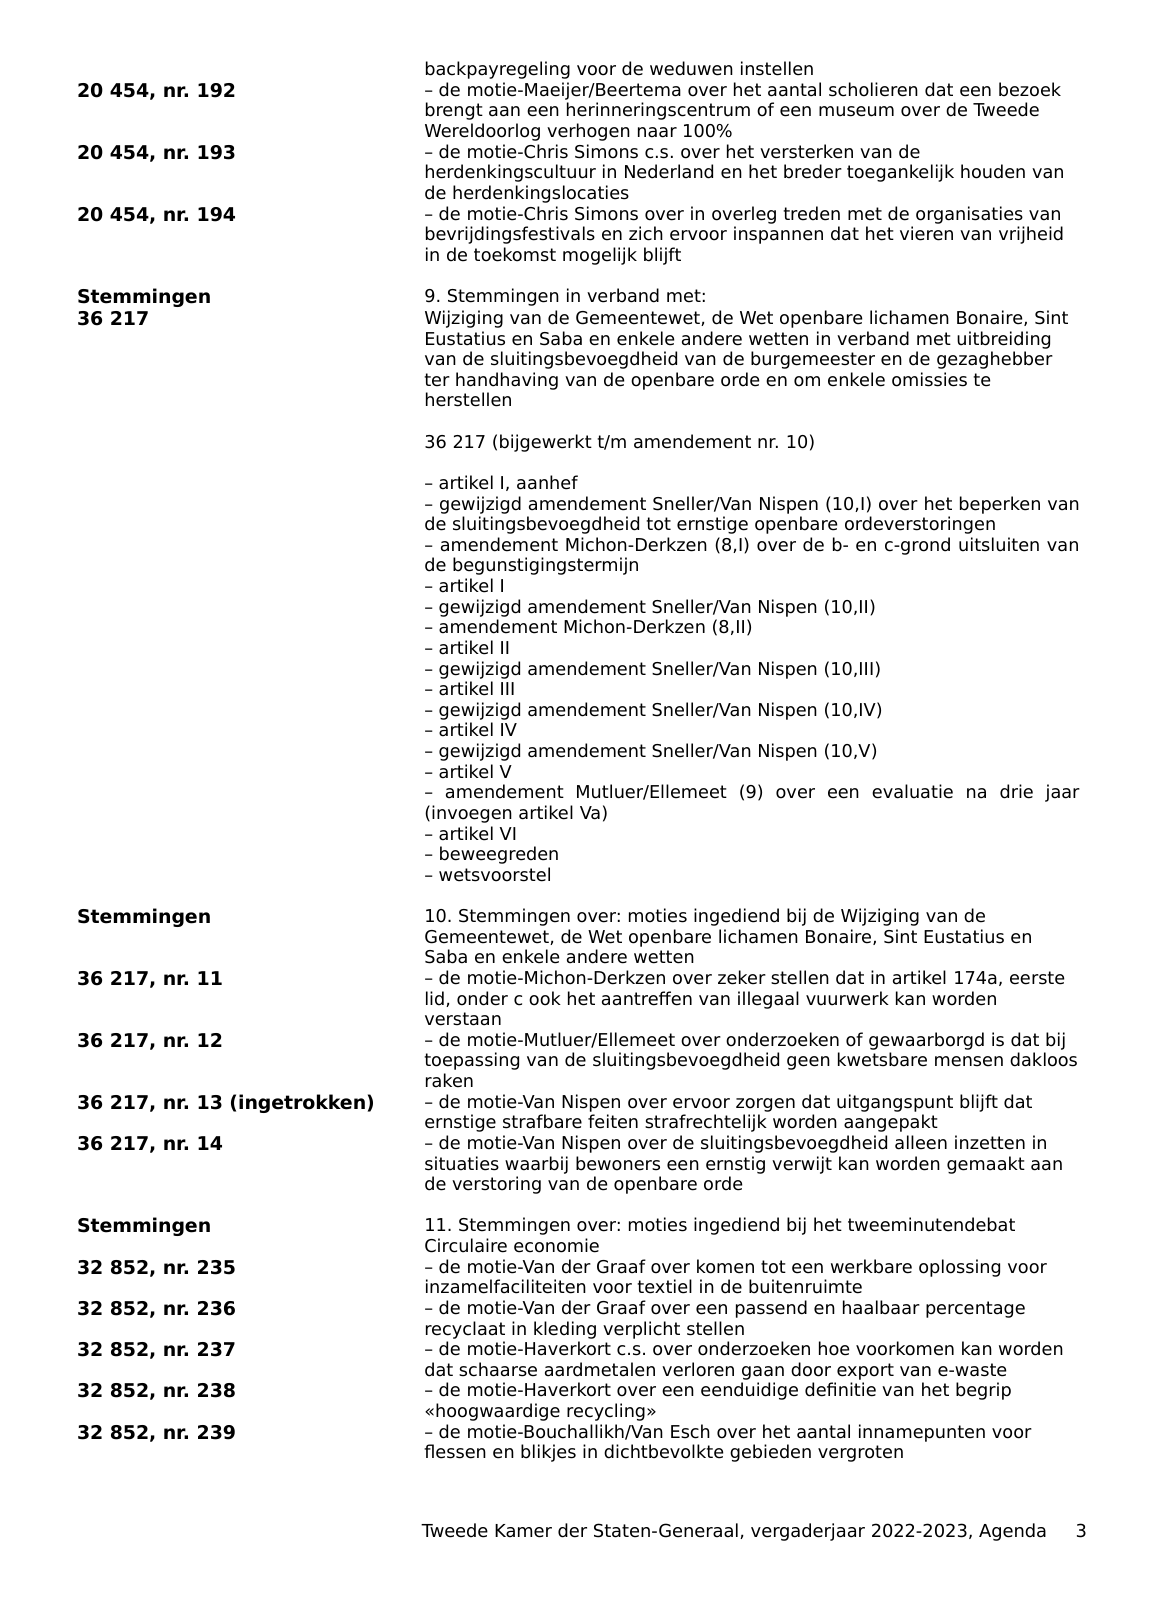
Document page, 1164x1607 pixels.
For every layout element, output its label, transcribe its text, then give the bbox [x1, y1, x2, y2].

table_cell [401, 535, 418, 576]
table_cell – wetsvoorstel [418, 865, 1087, 885]
table_cell 32 852, nr. 238 [77, 1380, 401, 1422]
table_cell [401, 782, 418, 823]
table_cell 32 852, nr. 237 [77, 1339, 401, 1380]
table_cell – artikel III [418, 679, 1087, 700]
table_cell [77, 494, 401, 535]
table_cell [77, 535, 401, 576]
table_cell – gewijzigd amendement Sneller/Van Nispen (10,I) over het beperken van de sluitingsbevoegdheid tot ernstige openbare ordeverstoringen [418, 494, 1087, 535]
table_cell [77, 700, 401, 720]
table_cell [418, 452, 1087, 473]
table_cell – de motie-Haverkort c.s. over onderzoeken hoe voorkomen kan worden dat schaarse aardmetalen verloren gaan door export van e-waste [418, 1339, 1087, 1380]
table_cell Wijziging van de Gemeentewet, de Wet openbare lichamen Bonaire, Sint Eustatius en Saba en enkele andere wetten in verband met uitbreiding van de sluitingsbevoegdheid van de burgemeester en de gezaghebber ter handhaving van de openbare orde en om enkele omissies te herstellen [418, 308, 1087, 411]
table_cell – gewijzigd amendement Sneller/Van Nispen (10,IV) [418, 700, 1087, 720]
table_cell [77, 597, 401, 617]
table_cell [401, 720, 418, 741]
table_cell – artikel II [418, 638, 1087, 658]
table_cell [401, 473, 418, 493]
table_cell [77, 638, 401, 658]
table_cell 10. Stemmingen over: moties ingediend bij de Wijziging van de Gemeentewet, de Wet openbare lichamen Bonaire, Sint Eustatius en Saba en enkele andere wetten [418, 906, 1087, 968]
table_cell [77, 844, 401, 865]
table_cell – de motie-Haverkort over een eenduidige definitie van het begrip «hoogwaardige recycling» [418, 1380, 1087, 1422]
table_cell [77, 411, 401, 432]
table_cell – amendement Mutluer/Ellemeet (9) over een evaluatie na drie jaar (invoegen artikel Va) [418, 782, 1087, 823]
table_cell [401, 679, 418, 700]
table_cell [418, 265, 1087, 286]
table_cell – artikel IV [418, 720, 1087, 741]
table_cell [418, 885, 1087, 906]
table_cell [401, 1030, 418, 1092]
table_cell [77, 1195, 401, 1215]
table_cell 32 852, nr. 235 [77, 1257, 401, 1298]
table_cell – artikel VI [418, 824, 1087, 844]
table_cell [401, 576, 418, 597]
table_cell 36 217, nr. 11 [77, 968, 401, 1030]
table_cell [77, 865, 401, 885]
table_cell – de motie-Bouchallikh/Van Esch over het aantal innamepunten voor flessen en blikjes in dichtbevolkte gebieden vergroten [418, 1422, 1087, 1463]
table_cell 20 454, nr. 192 [77, 80, 401, 142]
table_cell [77, 679, 401, 700]
table_cell [401, 1380, 418, 1422]
table_cell Stemmingen [77, 906, 401, 968]
table_cell [418, 411, 1087, 432]
table_cell [77, 885, 401, 906]
table_cell Stemmingen [77, 286, 401, 308]
table_cell – de motie-Maeijer/Beertema over het aantal scholieren dat een bezoek brengt aan een herinneringscentrum of een museum over de Tweede Wereldoorlog verhogen naar 100% [418, 80, 1087, 142]
table_cell 36 217, nr. 14 [77, 1133, 401, 1195]
table_cell [401, 865, 418, 885]
table_cell backpayregeling voor de weduwen instellen [418, 59, 1087, 80]
table_cell – gewijzigd amendement Sneller/Van Nispen (10,III) [418, 659, 1087, 679]
table_cell – beweegreden [418, 844, 1087, 865]
table_cell [401, 638, 418, 658]
table_cell 32 852, nr. 236 [77, 1298, 401, 1339]
table_cell [401, 824, 418, 844]
table_cell [401, 617, 418, 638]
table_cell 20 454, nr. 193 [77, 142, 401, 203]
table_cell [77, 473, 401, 493]
table_cell [77, 782, 401, 823]
table_cell [401, 452, 418, 473]
table_cell – artikel I, aanhef [418, 473, 1087, 493]
table_cell [401, 1339, 418, 1380]
table_cell [401, 204, 418, 265]
table_cell [401, 1298, 418, 1339]
table_cell – de motie-Chris Simons over in overleg treden met de organisaties van bevrijdingsfestivals en zich ervoor inspannen dat het vieren van vrijheid in de toekomst mogelijk blijft [418, 204, 1087, 265]
table_cell 32 852, nr. 239 [77, 1422, 401, 1463]
table_cell [401, 1133, 418, 1195]
table_cell [401, 659, 418, 679]
table_cell [401, 700, 418, 720]
table_cell Stemmingen [77, 1215, 401, 1257]
table_cell – gewijzigd amendement Sneller/Van Nispen (10,V) [418, 741, 1087, 762]
table_cell – de motie-Van der Graaf over een passend en haalbaar percentage recyclaat in kleding verplicht stellen [418, 1298, 1087, 1339]
table_cell – amendement Michon-Derkzen (8,I) over de b- en c-grond uitsluiten van de begunstigingstermijn [418, 535, 1087, 576]
table_cell [401, 80, 418, 142]
table_cell [77, 452, 401, 473]
table_cell [77, 617, 401, 638]
table_cell [401, 1092, 418, 1133]
table_cell – artikel I [418, 576, 1087, 597]
table_cell [401, 741, 418, 762]
table_cell – amendement Michon-Derkzen (8,II) [418, 617, 1087, 638]
table_cell – de motie-Chris Simons c.s. over het versterken van de herdenkingscultuur in Nederland en het breder toegankelijk houden van de herdenkingslocaties [418, 142, 1087, 203]
table_cell 36 217 [77, 308, 401, 411]
table_cell 36 217, nr. 13 (ingetrokken) [77, 1092, 401, 1133]
table_cell [77, 576, 401, 597]
table_cell [77, 762, 401, 782]
table_cell [77, 265, 401, 286]
table_cell [77, 59, 401, 80]
table_cell [401, 968, 418, 1030]
table_cell [401, 432, 418, 452]
table_cell 36 217, nr. 12 [77, 1030, 401, 1092]
table_cell 11. Stemmingen over: moties ingediend bij het tweeminutendebat Circulaire economie [418, 1215, 1087, 1257]
table_cell – artikel V [418, 762, 1087, 782]
table_cell – de motie-Van der Graaf over komen tot een werkbare oplossing voor inzamelfaciliteiten voor textiel in de buitenruimte [418, 1257, 1087, 1298]
table_cell – de motie-Michon-Derkzen over zeker stellen dat in artikel 174a, eerste lid, onder c ook het aantreffen van illegaal vuurwerk kan worden verstaan [418, 968, 1087, 1030]
table_cell [77, 824, 401, 844]
table_cell – de motie-Mutluer/Ellemeet over onderzoeken of gewaarborgd is dat bij toepassing van de sluitingsbevoegdheid geen kwetsbare mensen dakloos raken [418, 1030, 1087, 1092]
table_cell [401, 59, 418, 80]
table_cell [401, 1215, 418, 1257]
table_cell [401, 1257, 418, 1298]
table_cell [401, 762, 418, 782]
table_cell [401, 1422, 418, 1463]
table_cell [401, 411, 418, 432]
table_cell – gewijzigd amendement Sneller/Van Nispen (10,II) [418, 597, 1087, 617]
table_cell [401, 142, 418, 203]
table_cell [401, 1195, 418, 1215]
table_cell [77, 659, 401, 679]
table_cell 9. Stemmingen in verband met: [418, 286, 1087, 308]
table_cell [401, 286, 418, 308]
table_cell 36 217 (bijgewerkt t/m amendement nr. 10) [418, 432, 1087, 452]
table_cell [401, 885, 418, 906]
table_cell [401, 844, 418, 865]
table_cell – de motie-Van Nispen over de sluitingsbevoegdheid alleen inzetten in situaties waarbij bewoners een ernstig verwijt kan worden gemaakt aan de verstoring van de openbare orde [418, 1133, 1087, 1195]
table_cell [401, 494, 418, 535]
table_cell – de motie-Van Nispen over ervoor zorgen dat uitgangspunt blijft dat ernstige strafbare feiten strafrechtelijk worden aangepakt [418, 1092, 1087, 1133]
table_cell [418, 1195, 1087, 1215]
table_cell 20 454, nr. 194 [77, 204, 401, 265]
table_cell [77, 720, 401, 741]
table_cell [401, 308, 418, 411]
table_cell [401, 265, 418, 286]
table_cell [77, 432, 401, 452]
table_cell [77, 741, 401, 762]
table_cell [401, 906, 418, 968]
table_cell [401, 597, 418, 617]
